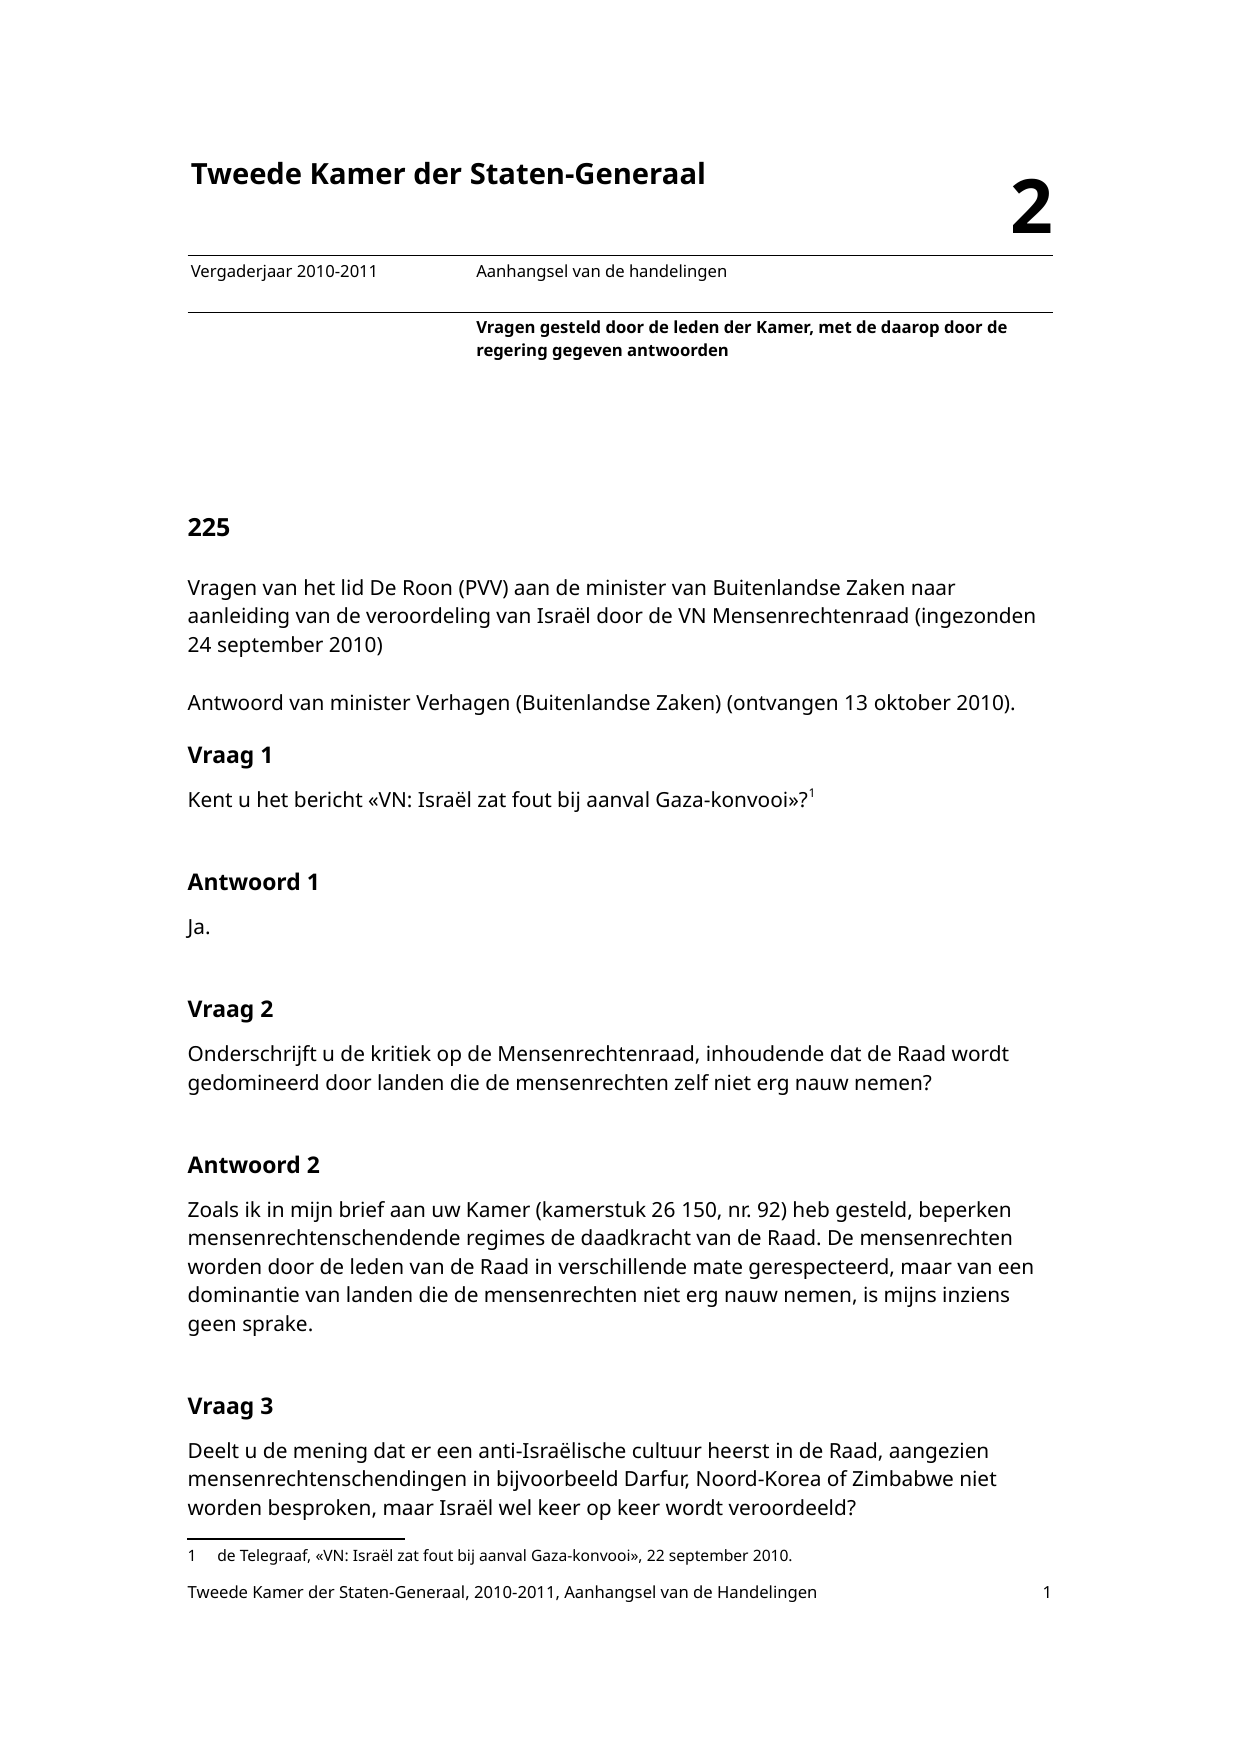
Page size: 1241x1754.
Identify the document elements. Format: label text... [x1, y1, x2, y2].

table_cell [188, 313, 473, 361]
text Vragen van het lid De Roon (PVV) aan de minister van Buitenlandse Zaken naar aanleiding van de veroordeling van Israël door de VN Mensenrechtenraad (ingezonden 24 september 2010) [187, 573, 1053, 658]
subtitle Vraag 3 [187, 1390, 1053, 1421]
table_header 2 [880, 150, 1053, 255]
table_header Tweede Kamer der Staten-Generaal [188, 150, 879, 255]
text Antwoord van minister Verhagen (Buitenlandse Zaken) (ontvangen 13 oktober 2010). [187, 688, 1053, 716]
text Ja. [187, 912, 1053, 941]
table_cell Aanhangsel van de handelingen [473, 256, 1053, 312]
text Onderschrijft u de kritiek op de Mensenrechtenraad, inhoudende dat de Raad wordt gedomineerd door landen die de mensenrechten zelf niet erg nauw nemen? [187, 1039, 1053, 1096]
subtitle Vraag 2 [187, 993, 1053, 1024]
subtitle Antwoord 2 [187, 1149, 1053, 1180]
table_cell Vergaderjaar 2010-2011 [188, 256, 473, 312]
text de Telegraaf, «VN: Israël zat fout bij aanval Gaza-konvooi», 22 september 2010. [187, 1538, 1053, 1566]
text Zoals ik in mijn brief aan uw Kamer (kamerstuk 26 150, nr. 92) heb gesteld, beperken mensenrechtenschendende regimes de daadkracht van de Raad. De mensenrechten worden door de leden van de Raad in verschillende mate gerespecteerd, maar van een dominantie van landen die de mensenrechten niet erg nauw nemen, is mijns inziens geen sprake. [187, 1195, 1053, 1337]
text 225 [187, 509, 1053, 543]
table_cell Vragen gesteld door de leden der Kamer, met de daarop door de regering gegeven antwoorden [473, 313, 1053, 361]
text Kent u het bericht «VN: Israël zat fout bij aanval Gaza-konvooi»? [187, 785, 1053, 813]
subtitle Antwoord 1 [187, 866, 1053, 897]
subtitle Vraag 1 [187, 739, 1053, 770]
text Deelt u de mening dat er een anti-Israëlische cultuur heerst in de Raad, aangezien mensenrechtenschendingen in bijvoorbeeld Darfur, Noord-Korea of Zimbabwe niet worden besproken, maar Israël wel keer op keer wordt veroordeeld? [187, 1436, 1053, 1521]
